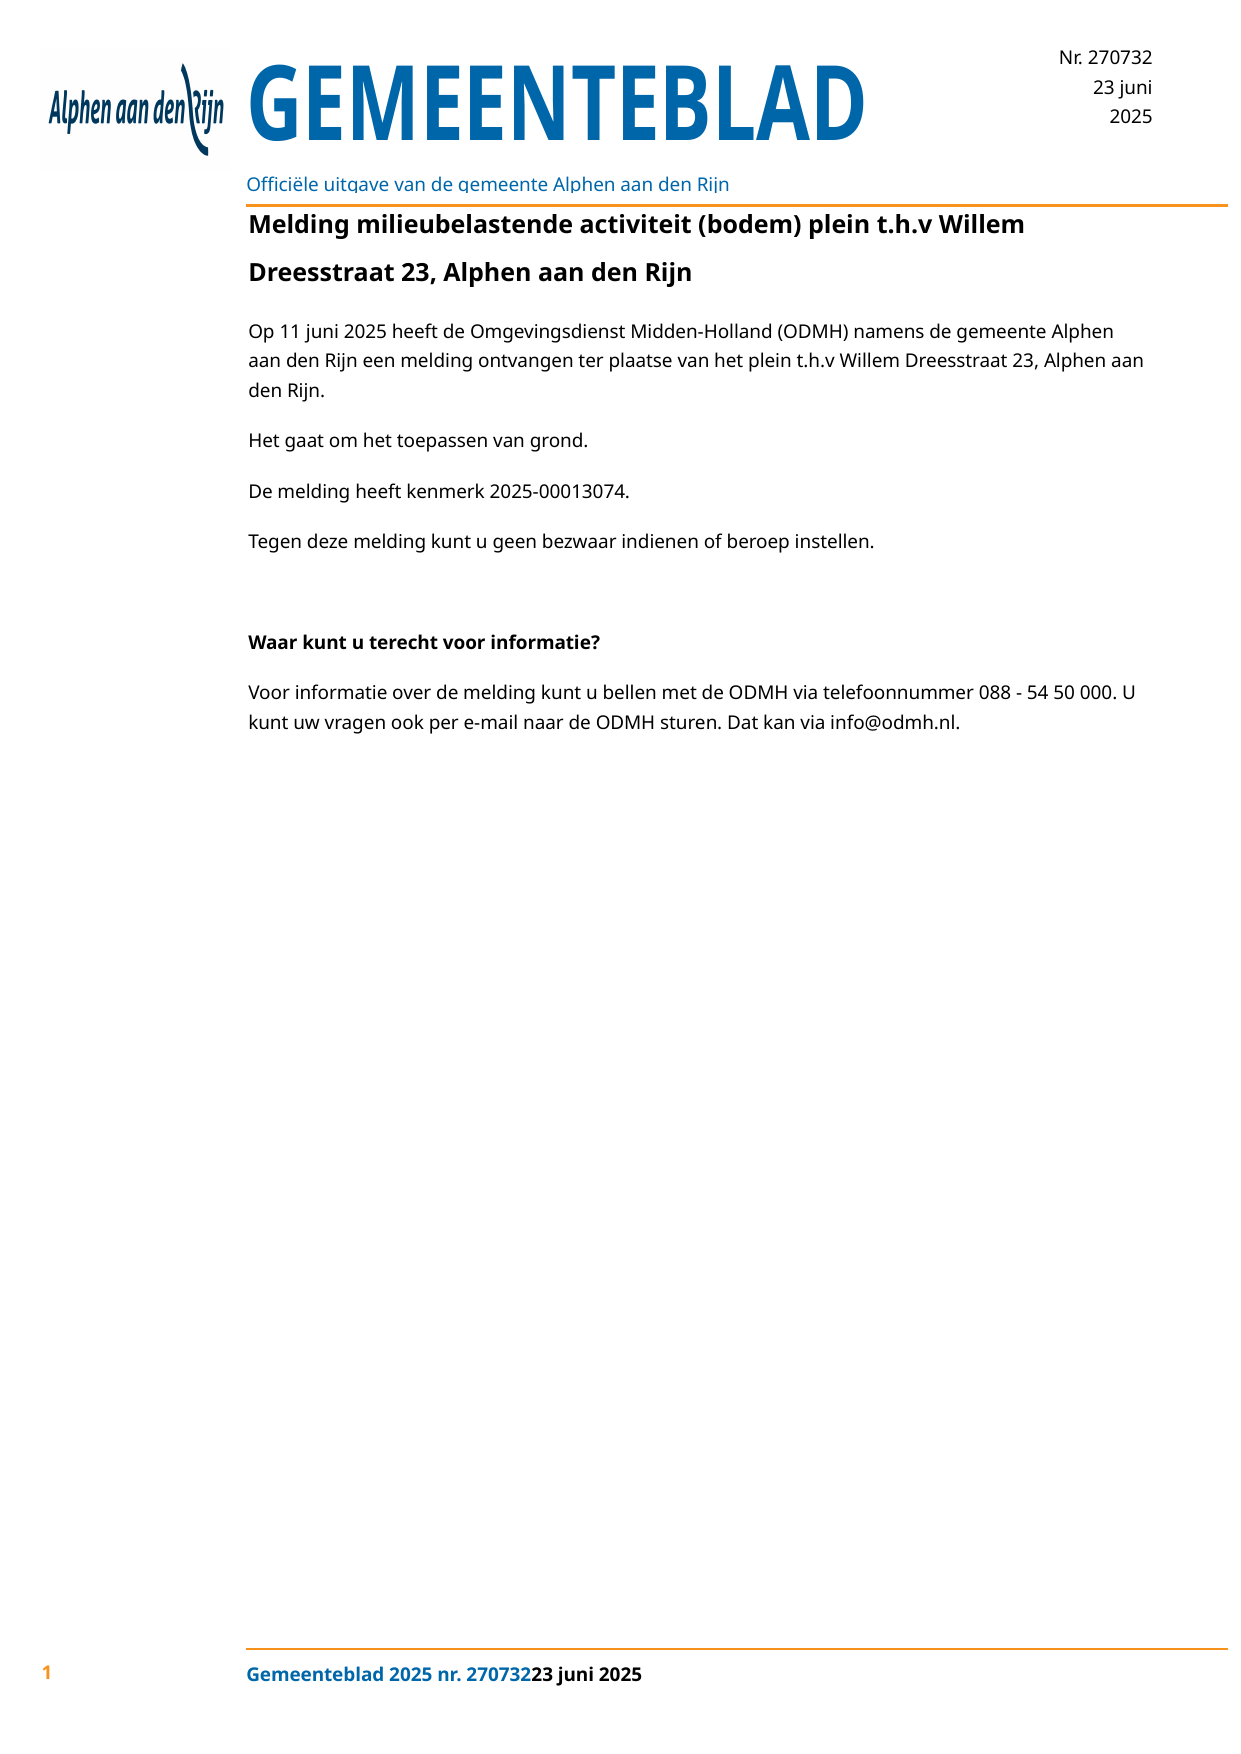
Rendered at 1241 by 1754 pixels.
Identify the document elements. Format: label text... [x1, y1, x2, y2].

text Melding milieubelastende activiteit (bodem) plein t.h.v Willem Dreesstraat 23, Alphen aan den Rijn [248, 207, 1152, 288]
picture [41, 47, 231, 172]
text Tegen deze melding kunt u geen bezwaar indienen of beroep instellen. [248, 528, 1152, 554]
text Het gaat om het toepassen van grond. [248, 427, 1152, 453]
text Waar kunt u terecht voor informatie? [248, 629, 1152, 655]
text Voor informatie over de melding kunt u bellen met de ODMH via telefoonnummer 088 - 54 50 000. U kunt uw vragen ook per e-mail naar de ODMH sturen. Dat kan via info@odmh.nl. [248, 679, 1152, 735]
text De melding heeft kenmerk 2025-00013074. [248, 478, 1152, 504]
text Op 11 juni 2025 heeft de Omgevingsdienst Midden-Holland (ODMH) namens de gemeente Alphen aan den Rijn een melding ontvangen ter plaatse van het plein t.h.v Willem Dreesstraat 23, Alphen aan den Rijn. [248, 318, 1152, 403]
